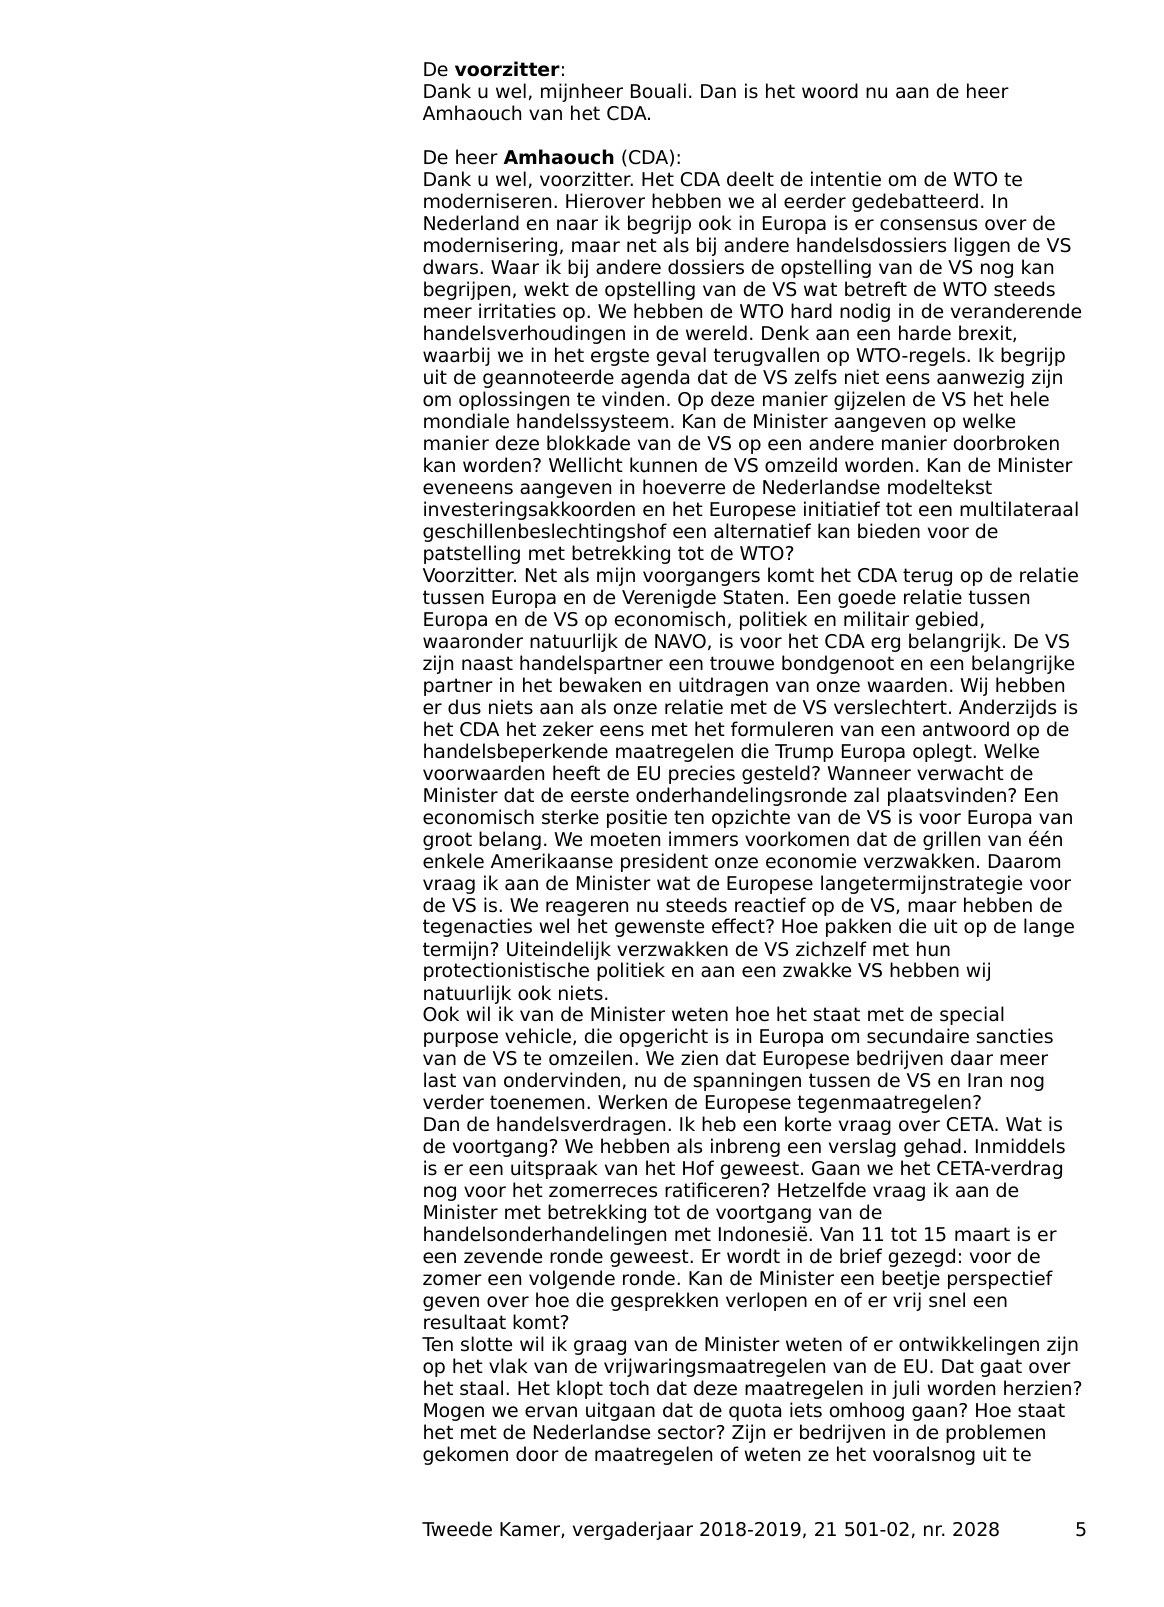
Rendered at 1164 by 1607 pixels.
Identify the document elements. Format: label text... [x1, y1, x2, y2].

text Ten slotte wil ik graag van de Minister weten of er ontwikkelingen zijn op het vlak van de vrijwaringsmaatregelen van de EU. Dat gaat over het staal. Het klopt toch dat deze maatregelen in juli worden herzien? Mogen we ervan uitgaan dat de quota iets omhoog gaan? Hoe staat het met de Nederlandse sector? Zijn er bedrijven in de problemen gekomen door de maatregelen of weten ze het vooralsnog uit te [422, 1334, 1087, 1466]
text De heer Amhaouch (CDA): [422, 147, 1087, 169]
text Dank u wel, mijnheer Bouali. Dan is het woord nu aan de heer Amhaouch van het CDA. [422, 81, 1087, 125]
text Dank u wel, voorzitter. Het CDA deelt de intentie om de WTO te moderniseren. Hierover hebben we al eerder gedebatteerd. In Nederland en naar ik begrijp ook in Europa is er consensus over de modernisering, maar net als bij andere handelsdossiers liggen de VS dwars. Waar ik bij andere dossiers de opstelling van de VS nog kan begrijpen, wekt de opstelling van de VS wat betreft de WTO steeds meer irritaties op. We hebben de WTO hard nodig in de veranderende handelsverhoudingen in de wereld. Denk aan een harde brexit, waarbij we in het ergste geval terugvallen op WTO-regels. Ik begrijp uit de geannoteerde agenda dat de VS zelfs niet eens aanwezig zijn om oplossingen te vinden. Op deze manier gijzelen de VS het hele mondiale handelssysteem. Kan de Minister aangeven op welke manier deze blokkade van de VS op een andere manier doorbroken kan worden? Wellicht kunnen de VS omzeild worden. Kan de Minister eveneens aangeven in hoeverre de Nederlandse modeltekst investeringsakkoorden en het Europese initiatief tot een multilateraal geschillenbeslechtingshof een alternatief kan bieden voor de patstelling met betrekking tot de WTO? [422, 169, 1087, 565]
text Voorzitter. Net als mijn voorgangers komt het CDA terug op de relatie tussen Europa en de Verenigde Staten. Een goede relatie tussen Europa en de VS op economisch, politiek en militair gebied, waaronder natuurlijk de NAVO, is voor het CDA erg belangrijk. De VS zijn naast handelspartner een trouwe bondgenoot en een belangrijke partner in het bewaken en uitdragen van onze waarden. Wij hebben er dus niets aan als onze relatie met de VS verslechtert. Anderzijds is het CDA het zeker eens met het formuleren van een antwoord op de handelsbeperkende maatregelen die Trump Europa oplegt. Welke voorwaarden heeft de EU precies gesteld? Wanneer verwacht de Minister dat de eerste onderhandelingsronde zal plaatsvinden? Een economisch sterke positie ten opzichte van de VS is voor Europa van groot belang. We moeten immers voorkomen dat de grillen van één enkele Amerikaanse president onze economie verzwakken. Daarom vraag ik aan de Minister wat de Europese langetermijnstrategie voor de VS is. We reageren nu steeds reactief op de VS, maar hebben de tegenacties wel het gewenste effect? Hoe pakken die uit op de lange termijn? Uiteindelijk verzwakken de VS zichzelf met hun protectionistische politiek en aan een zwakke VS hebben wij natuurlijk ook niets. [422, 565, 1087, 1004]
text De voorzitter: [422, 59, 1087, 81]
text Ook wil ik van de Minister weten hoe het staat met de special purpose vehicle, die opgericht is in Europa om secundaire sancties van de VS te omzeilen. We zien dat Europese bedrijven daar meer last van ondervinden, nu de spanningen tussen de VS en Iran nog verder toenemen. Werken de Europese tegenmaatregelen? [422, 1004, 1087, 1114]
text Dan de handelsverdragen. Ik heb een korte vraag over CETA. Wat is de voortgang? We hebben als inbreng een verslag gehad. Inmiddels is er een uitspraak van het Hof geweest. Gaan we het CETA-verdrag nog voor het zomerreces ratificeren? Hetzelfde vraag ik aan de Minister met betrekking tot de voortgang van de handelsonderhandelingen met Indonesië. Van 11 tot 15 maart is er een zevende ronde geweest. Er wordt in de brief gezegd: voor de zomer een volgende ronde. Kan de Minister een beetje perspectief geven over hoe die gesprekken verlopen en of er vrij snel een resultaat komt? [422, 1114, 1087, 1334]
